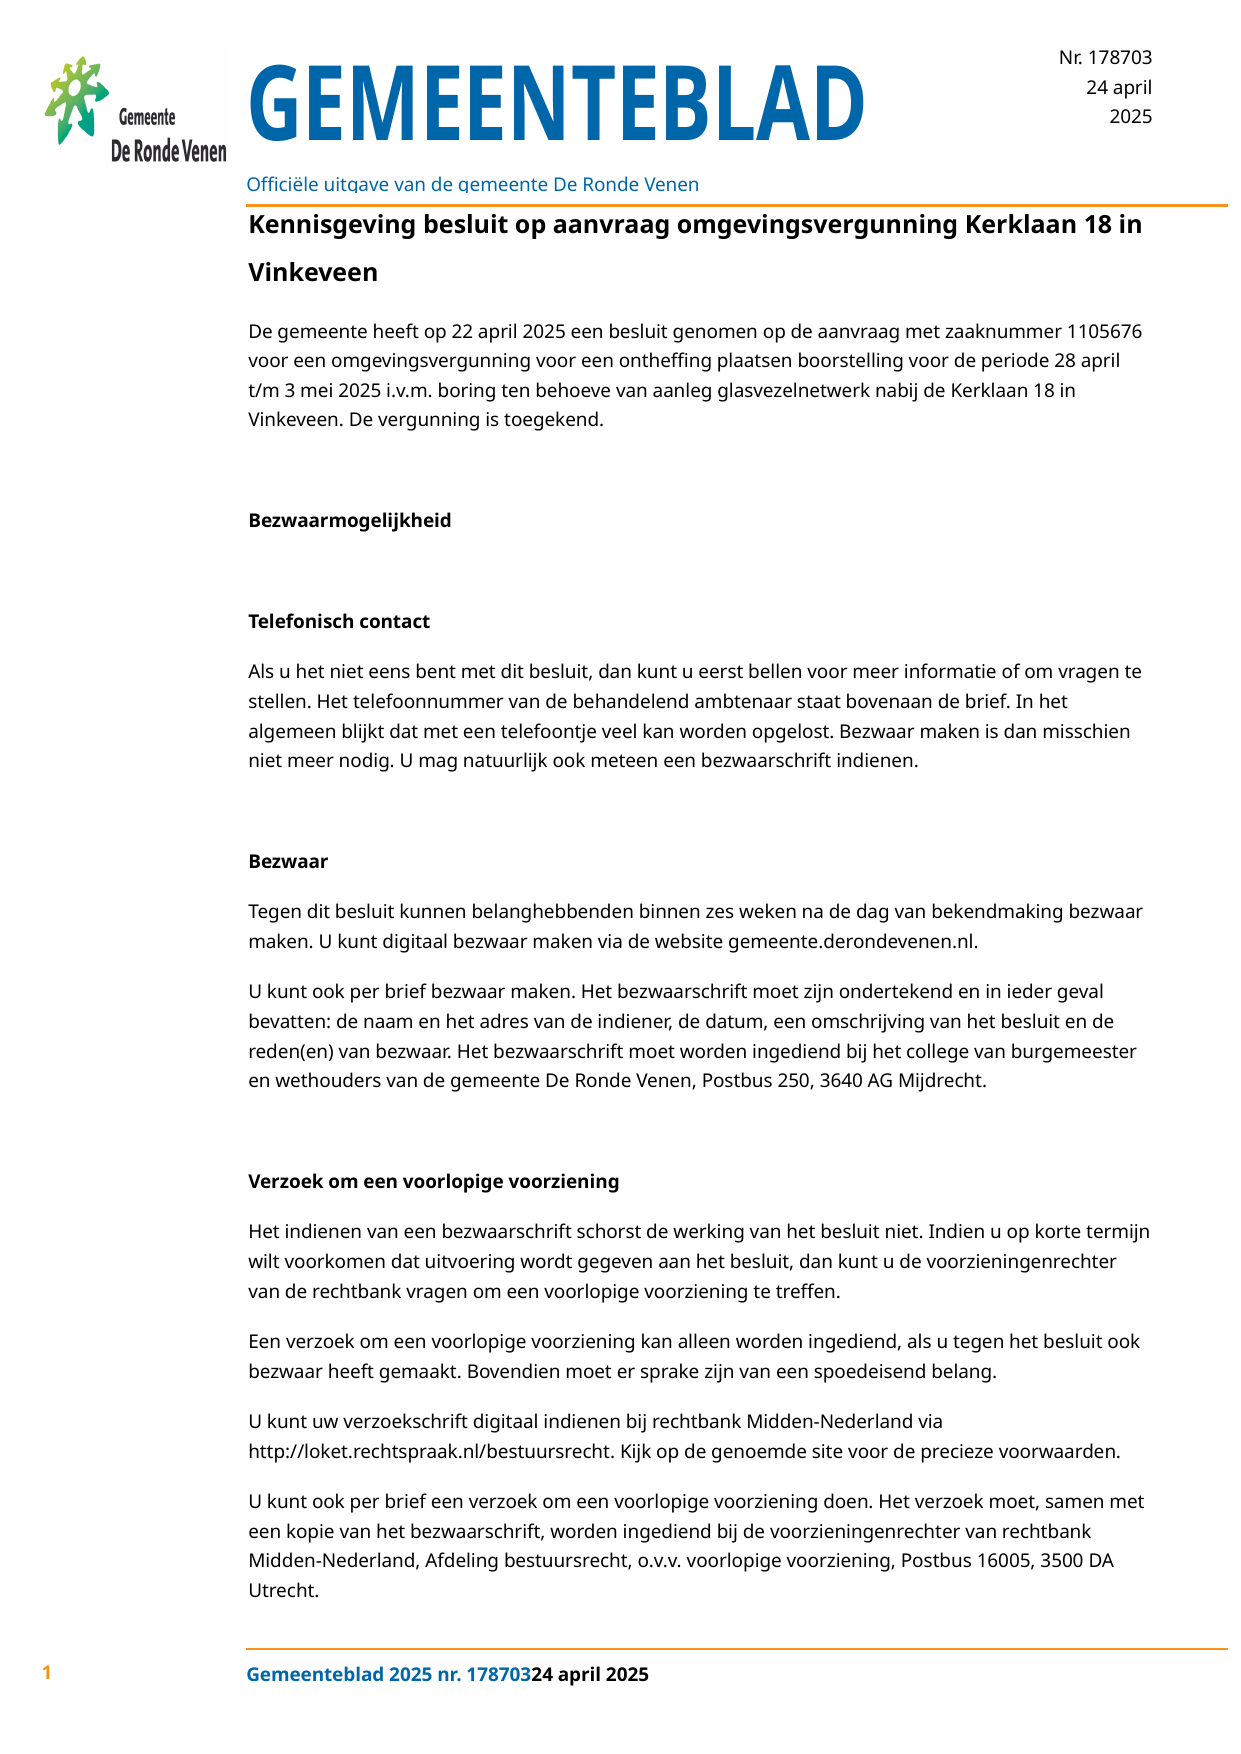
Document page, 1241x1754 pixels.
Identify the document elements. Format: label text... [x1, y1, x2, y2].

text U kunt ook per brief een verzoek om een voorlopige voorziening doen. Het verzoek moet, samen met een kopie van het bezwaarschrift, worden ingediend bij de voorzieningenrechter van rechtbank Midden-Nederland, Afdeling bestuursrecht, o.v.v. voorlopige voorziening, Postbus 16005, 3500 DA Utrecht. [248, 1488, 1152, 1603]
text De gemeente heeft op 22 april 2025 een besluit genomen op de aanvraag met zaaknummer 1105676 voor een omgevingsvergunning voor een ontheffing plaatsen boorstelling voor de periode 28 april t/m 3 mei 2025 i.v.m. boring ten behoeve van aanleg glasvezelnetwerk nabij de Kerklaan 18 in Vinkeveen. De vergunning is toegekend. [248, 318, 1152, 432]
text U kunt uw verzoekschrift digitaal indienen bij rechtbank Midden-Nederland via http://loket.rechtspraak.nl/bestuursrecht. Kijk op de genoemde site voor de precieze voorwaarden. [248, 1408, 1152, 1464]
text Verzoek om een voorlopige voorziening [248, 1168, 1152, 1194]
text Telefonisch contact [248, 608, 1152, 634]
text Bezwaarmogelijkheid [248, 507, 1152, 533]
text Het indienen van een bezwaarschrift schorst de werking van het besluit niet. Indien u op korte termijn wilt voorkomen dat uitvoering wordt gegeven aan het besluit, dan kunt u de voorzieningenrechter van de rechtbank vragen om een voorlopige voorziening te treffen. [248, 1219, 1152, 1304]
picture [41, 47, 231, 172]
text Een verzoek om een voorlopige voorziening kan alleen worden ingediend, als u tegen het besluit ook bezwaar heeft gemaakt. Bovendien moet er sprake zijn van een spoedeisend belang. [248, 1328, 1152, 1384]
text Tegen dit besluit kunnen belanghebbenden binnen zes weken na de dag van bekendmaking bezwaar maken. U kunt digitaal bezwaar maken via de website gemeente.derondevenen.nl. [248, 899, 1152, 954]
text Kennisgeving besluit op aanvraag omgevingsvergunning Kerklaan 18 in Vinkeveen [248, 207, 1152, 288]
text U kunt ook per brief bezwaar maken. Het bezwaarschrift moet zijn ondertekend en in ieder geval bevatten: de naam en het adres van de indiener, de datum, een omschrijving van het besluit en de reden(en) van bezwaar. Het bezwaarschrift moet worden ingediend bij het college van burgemeester en wethouders van de gemeente De Ronde Venen, Postbus 250, 3640 AG Mijdrecht. [248, 979, 1152, 1093]
text Als u het niet eens bent met dit besluit, dan kunt u eerst bellen voor meer informatie of om vragen te stellen. Het telefoonnummer van de behandelend ambtenaar staat bovenaan de brief. In het algemeen blijkt dat met een telefoontje veel kan worden opgelost. Bezwaar maken is dan misschien niet meer nodig. U mag natuurlijk ook meteen een bezwaarschrift indienen. [248, 659, 1152, 773]
text Bezwaar [248, 848, 1152, 874]
